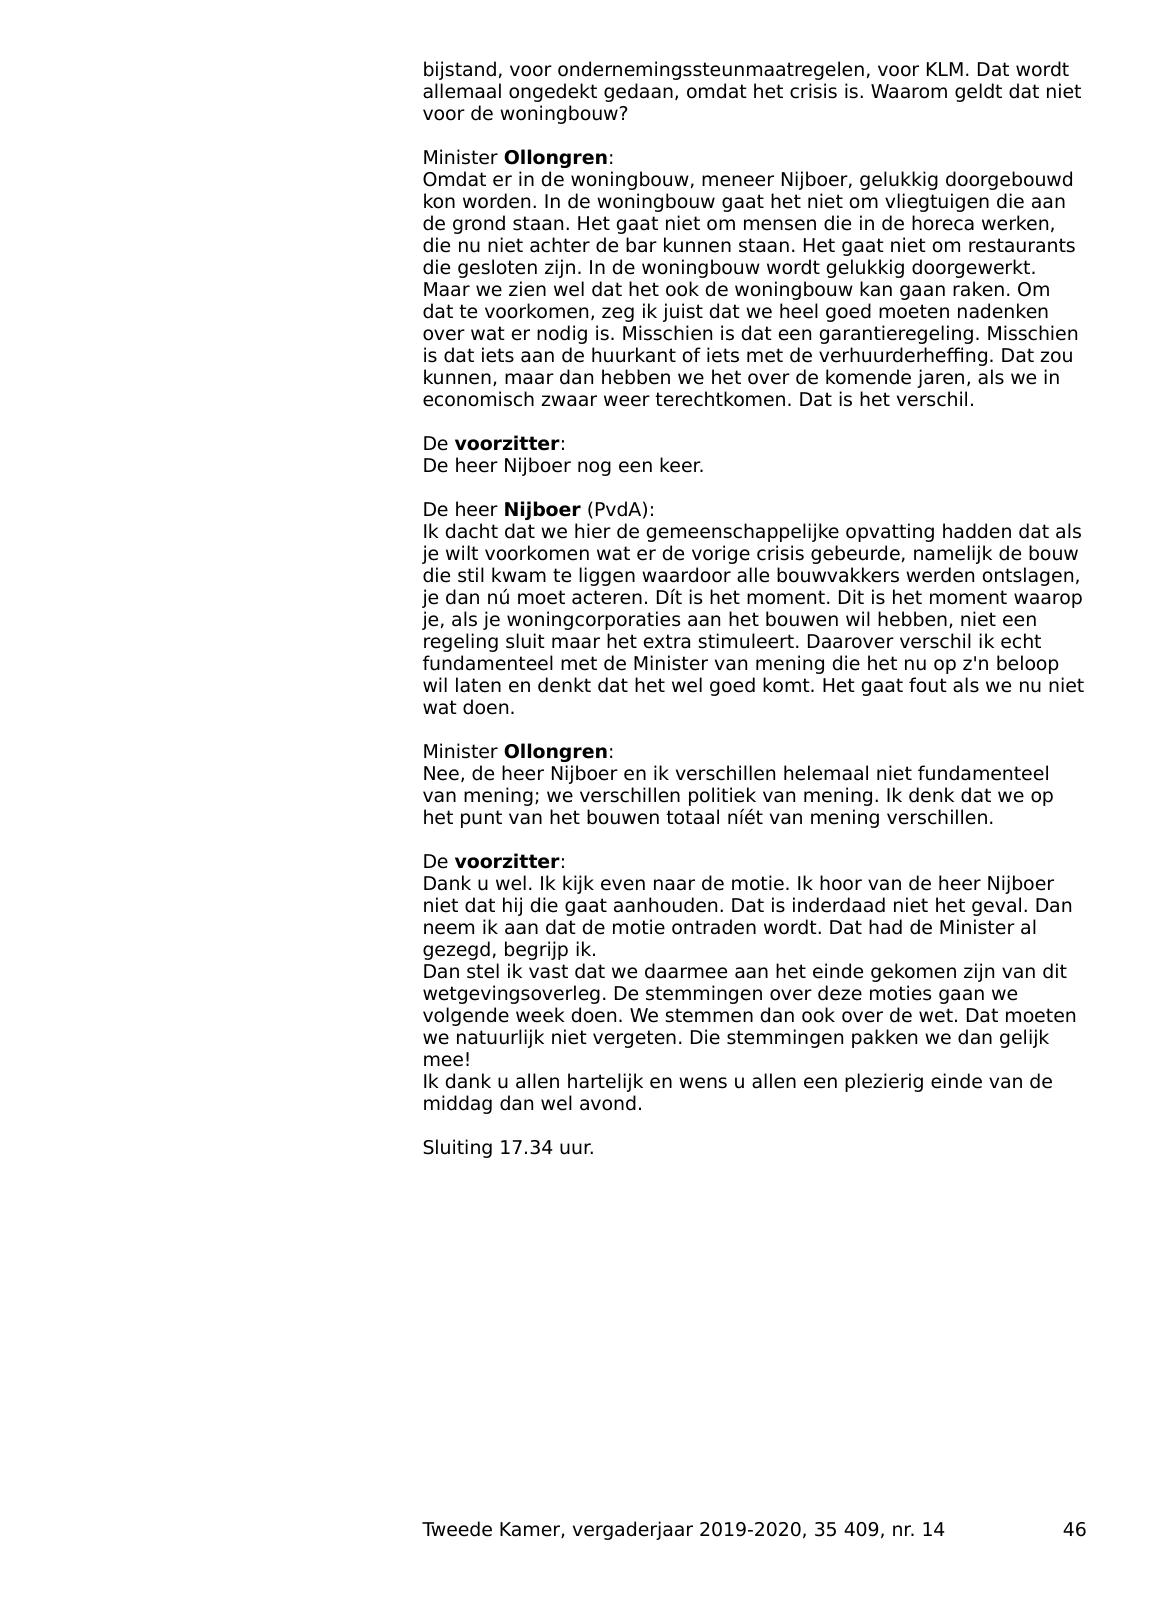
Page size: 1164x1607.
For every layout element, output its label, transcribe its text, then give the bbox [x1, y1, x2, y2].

text Minister Ollongren: [422, 741, 1087, 763]
text Sluiting 17.34 uur. [422, 1137, 1087, 1159]
text Dank u wel. Ik kijk even naar de motie. Ik hoor van de heer Nijboer niet dat hij die gaat aanhouden. Dat is inderdaad niet het geval. Dan neem ik aan dat de motie ontraden wordt. Dat had de Minister al gezegd, begrijp ik. [422, 873, 1087, 961]
text De heer Nijboer nog een keer. [422, 455, 1087, 477]
text De voorzitter: [422, 433, 1087, 455]
text Nee, de heer Nijboer en ik verschillen helemaal niet fundamenteel van mening; we verschillen politiek van mening. Ik denk dat we op het punt van het bouwen totaal níét van mening verschillen. [422, 763, 1087, 829]
text Omdat er in de woningbouw, meneer Nijboer, gelukkig doorgebouwd kon worden. In de woningbouw gaat het niet om vliegtuigen die aan de grond staan. Het gaat niet om mensen die in de horeca werken, die nu niet achter de bar kunnen staan. Het gaat niet om restaurants die gesloten zijn. In de woningbouw wordt gelukkig doorgewerkt. Maar we zien wel dat het ook de woningbouw kan gaan raken. Om dat te voorkomen, zeg ik juist dat we heel goed moeten nadenken over wat er nodig is. Misschien is dat een garantieregeling. Misschien is dat iets aan de huurkant of iets met de verhuurderheffing. Dat zou kunnen, maar dan hebben we het over de komende jaren, als we in economisch zwaar weer terechtkomen. Dat is het verschil. [422, 169, 1087, 411]
text bijstand, voor ondernemingssteunmaatregelen, voor KLM. Dat wordt allemaal ongedekt gedaan, omdat het crisis is. Waarom geldt dat niet voor de woningbouw? [422, 59, 1087, 125]
text Dan stel ik vast dat we daarmee aan het einde gekomen zijn van dit wetgevingsoverleg. De stemmingen over deze moties gaan we volgende week doen. We stemmen dan ook over de wet. Dat moeten we natuurlijk niet vergeten. Die stemmingen pakken we dan gelijk mee! [422, 961, 1087, 1071]
text De heer Nijboer (PvdA): [422, 499, 1087, 521]
text Ik dank u allen hartelijk en wens u allen een plezierig einde van de middag dan wel avond. [422, 1071, 1087, 1115]
text Minister Ollongren: [422, 147, 1087, 169]
text De voorzitter: [422, 851, 1087, 873]
text Ik dacht dat we hier de gemeenschappelijke opvatting hadden dat als je wilt voorkomen wat er de vorige crisis gebeurde, namelijk de bouw die stil kwam te liggen waardoor alle bouwvakkers werden ontslagen, je dan nú moet acteren. Dít is het moment. Dit is het moment waarop je, als je woningcorporaties aan het bouwen wil hebben, niet een regeling sluit maar het extra stimuleert. Daarover verschil ik echt fundamenteel met de Minister van mening die het nu op z'n beloop wil laten en denkt dat het wel goed komt. Het gaat fout als we nu niet wat doen. [422, 521, 1087, 719]
